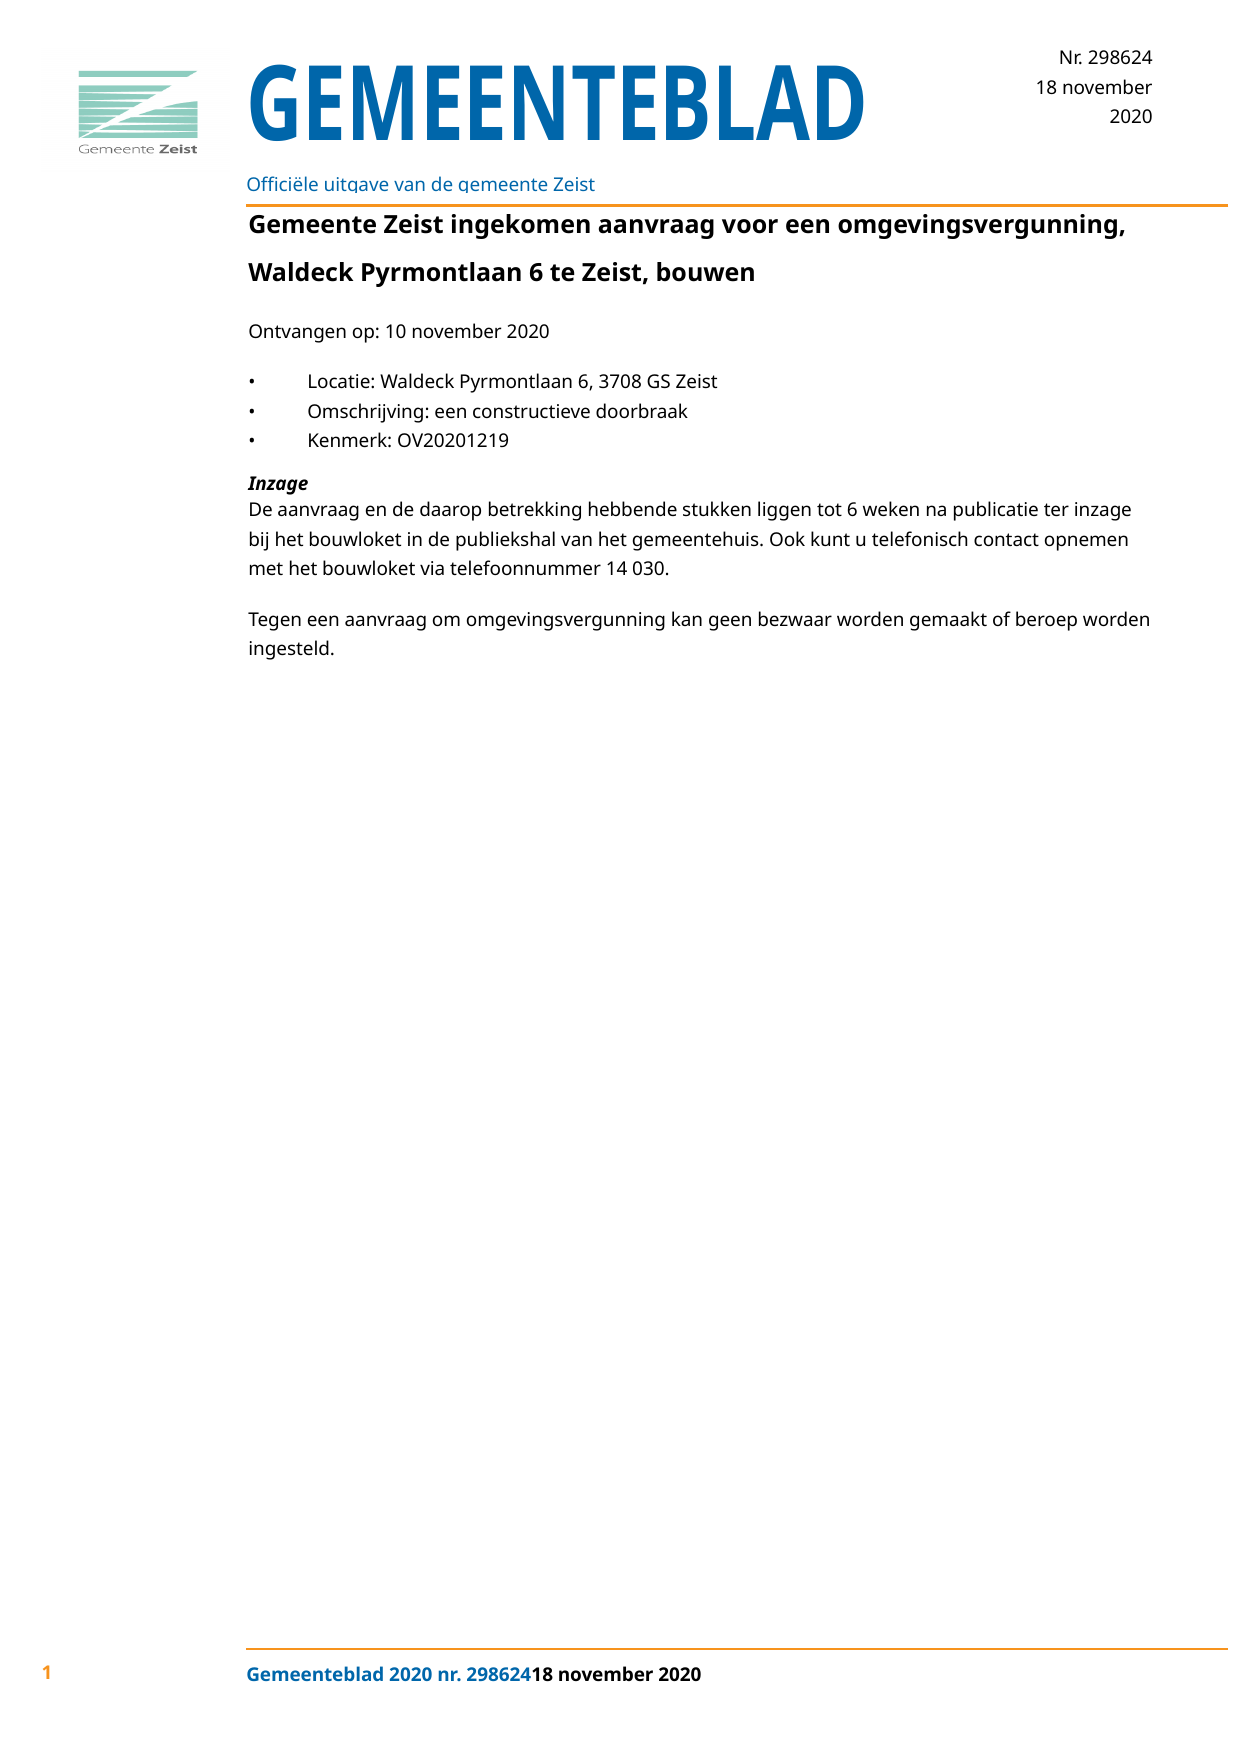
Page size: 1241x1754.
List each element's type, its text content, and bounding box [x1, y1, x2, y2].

text De aanvraag en de daarop betrekking hebbende stukken liggen tot 6 weken na publicatie ter inzage bij het bouwloket in de publiekshal van het gemeentehuis. Ook kunt u telefonisch contact opnemen met het bouwloket via telefoonnummer 14 030. [248, 496, 1152, 581]
list Kenmerk: OV20201219 [248, 427, 1152, 453]
text Gemeente Zeist ingekomen aanvraag voor een omgevingsvergunning, Waldeck Pyrmontlaan 6 te Zeist, bouwen [248, 207, 1152, 288]
text Tegen een aanvraag om omgevingsvergunning kan geen bezwaar worden gemaakt of beroep worden ingesteld. [248, 606, 1152, 661]
list Omschrijving: een constructieve doorbraak [248, 398, 1152, 424]
text Inzage [248, 471, 1152, 496]
list Locatie: Waldeck Pyrmontlaan 6, 3708 GS Zeist [248, 368, 1152, 394]
picture [41, 47, 231, 172]
text Ontvangen op: 10 november 2020 [248, 318, 1152, 344]
